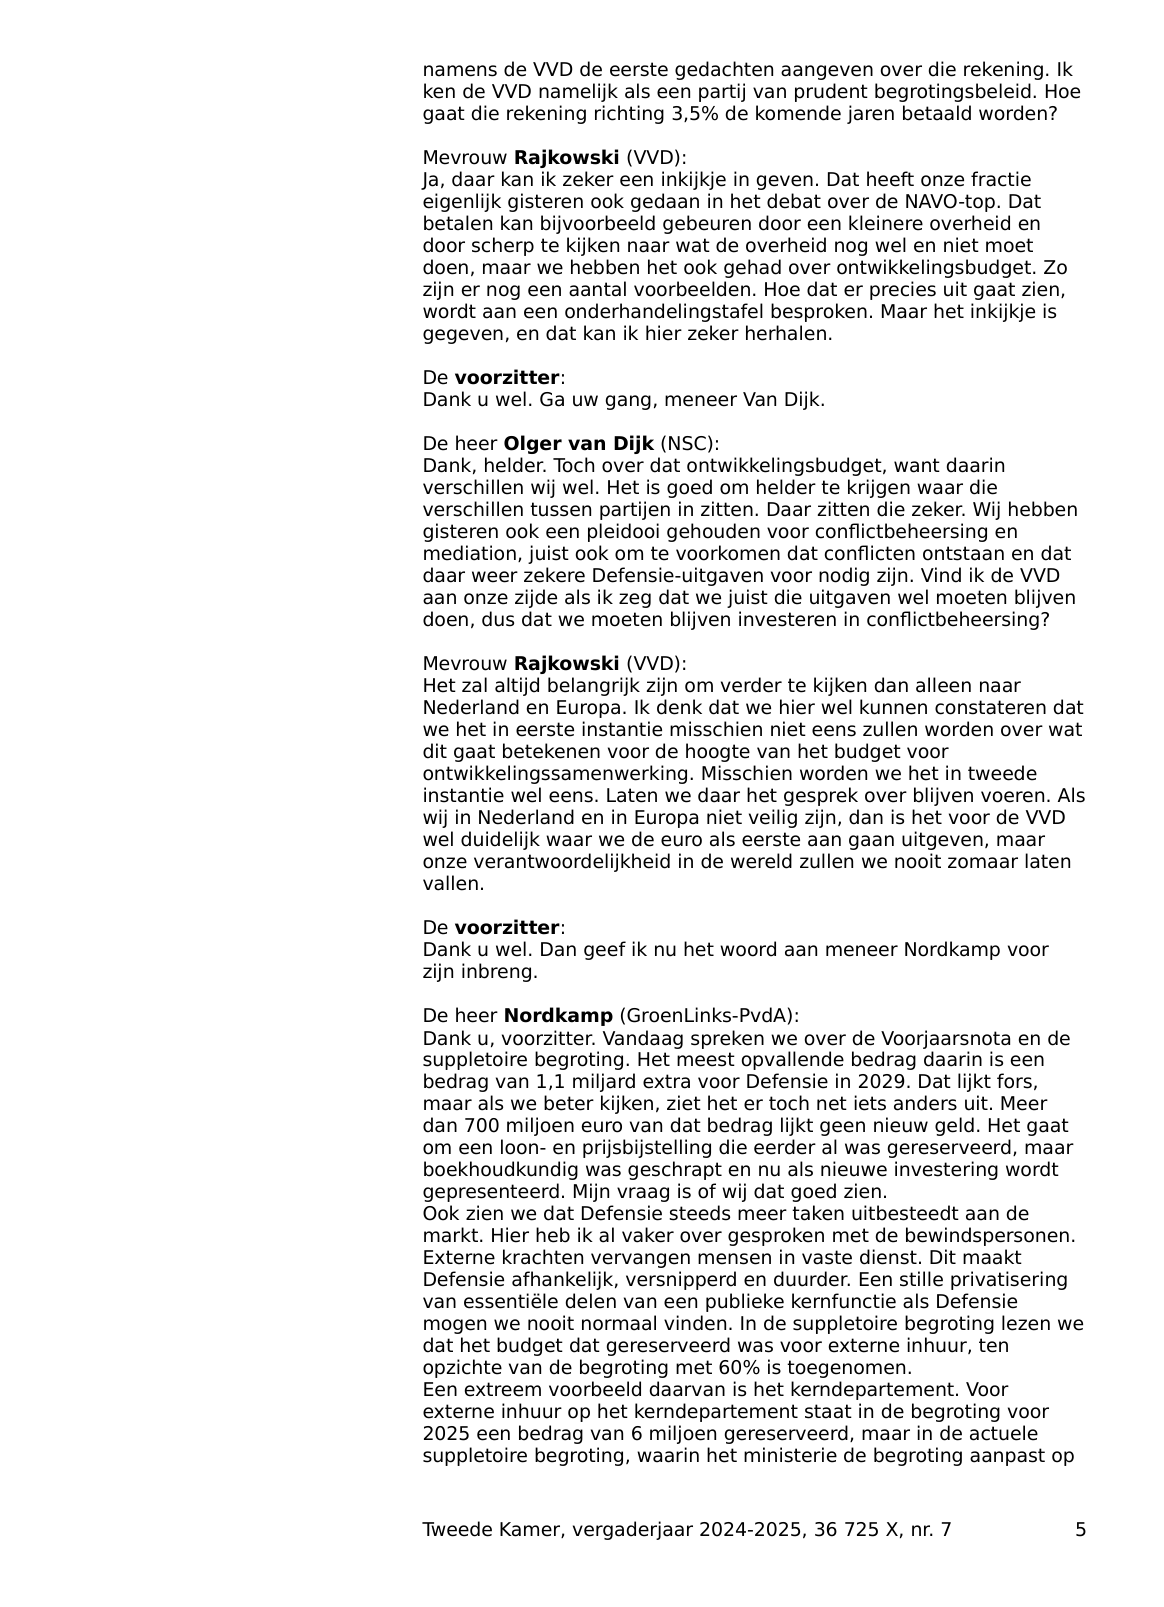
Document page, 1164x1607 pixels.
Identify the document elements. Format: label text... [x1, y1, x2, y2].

text Een extreem voorbeeld daarvan is het kerndepartement. Voor externe inhuur op het kerndepartement staat in de begroting voor 2025 een bedrag van 6 miljoen gereserveerd, maar in de actuele suppletoire begroting, waarin het ministerie de begroting aanpast op [422, 1379, 1087, 1467]
text Mevrouw Rajkowski (VVD): [422, 147, 1087, 169]
text Dank u wel. Dan geef ik nu het woord aan meneer Nordkamp voor zijn inbreng. [422, 939, 1087, 983]
text De voorzitter: [422, 917, 1087, 939]
text De voorzitter: [422, 367, 1087, 389]
text Ja, daar kan ik zeker een inkijkje in geven. Dat heeft onze fractie eigenlijk gisteren ook gedaan in het debat over de NAVO-top. Dat betalen kan bijvoorbeeld gebeuren door een kleinere overheid en door scherp te kijken naar wat de overheid nog wel en niet moet doen, maar we hebben het ook gehad over ontwikkelingsbudget. Zo zijn er nog een aantal voorbeelden. Hoe dat er precies uit gaat zien, wordt aan een onderhandelingstafel besproken. Maar het inkijkje is gegeven, en dat kan ik hier zeker herhalen. [422, 169, 1087, 345]
text De heer Nordkamp (GroenLinks-PvdA): [422, 1005, 1087, 1027]
text Dank u wel. Ga uw gang, meneer Van Dijk. [422, 389, 1087, 411]
text namens de VVD de eerste gedachten aangeven over die rekening. Ik ken de VVD namelijk als een partij van prudent begrotingsbeleid. Hoe gaat die rekening richting 3,5% de komende jaren betaald worden? [422, 59, 1087, 125]
text De heer Olger van Dijk (NSC): [422, 433, 1087, 455]
text Mevrouw Rajkowski (VVD): [422, 653, 1087, 675]
text Dank u, voorzitter. Vandaag spreken we over de Voorjaarsnota en de suppletoire begroting. Het meest opvallende bedrag daarin is een bedrag van 1,1 miljard extra voor Defensie in 2029. Dat lijkt fors, maar als we beter kijken, ziet het er toch net iets anders uit. Meer dan 700 miljoen euro van dat bedrag lijkt geen nieuw geld. Het gaat om een loon- en prijsbijstelling die eerder al was gereserveerd, maar boekhoudkundig was geschrapt en nu als nieuwe investering wordt gepresenteerd. Mijn vraag is of wij dat goed zien. [422, 1027, 1087, 1203]
text Dank, helder. Toch over dat ontwikkelingsbudget, want daarin verschillen wij wel. Het is goed om helder te krijgen waar die verschillen tussen partijen in zitten. Daar zitten die zeker. Wij hebben gisteren ook een pleidooi gehouden voor conflictbeheersing en mediation, juist ook om te voorkomen dat conflicten ontstaan en dat daar weer zekere Defensie-uitgaven voor nodig zijn. Vind ik de VVD aan onze zijde als ik zeg dat we juist die uitgaven wel moeten blijven doen, dus dat we moeten blijven investeren in conflictbeheersing? [422, 455, 1087, 631]
text Het zal altijd belangrijk zijn om verder te kijken dan alleen naar Nederland en Europa. Ik denk dat we hier wel kunnen constateren dat we het in eerste instantie misschien niet eens zullen worden over wat dit gaat betekenen voor de hoogte van het budget voor ontwikkelingssamenwerking. Misschien worden we het in tweede instantie wel eens. Laten we daar het gesprek over blijven voeren. Als wij in Nederland en in Europa niet veilig zijn, dan is het voor de VVD wel duidelijk waar we de euro als eerste aan gaan uitgeven, maar onze verantwoordelijkheid in de wereld zullen we nooit zomaar laten vallen. [422, 675, 1087, 895]
text Ook zien we dat Defensie steeds meer taken uitbesteedt aan de markt. Hier heb ik al vaker over gesproken met de bewindspersonen. Externe krachten vervangen mensen in vaste dienst. Dit maakt Defensie afhankelijk, versnipperd en duurder. Een stille privatisering van essentiële delen van een publieke kernfunctie als Defensie mogen we nooit normaal vinden. In de suppletoire begroting lezen we dat het budget dat gereserveerd was voor externe inhuur, ten opzichte van de begroting met 60% is toegenomen. [422, 1203, 1087, 1379]
